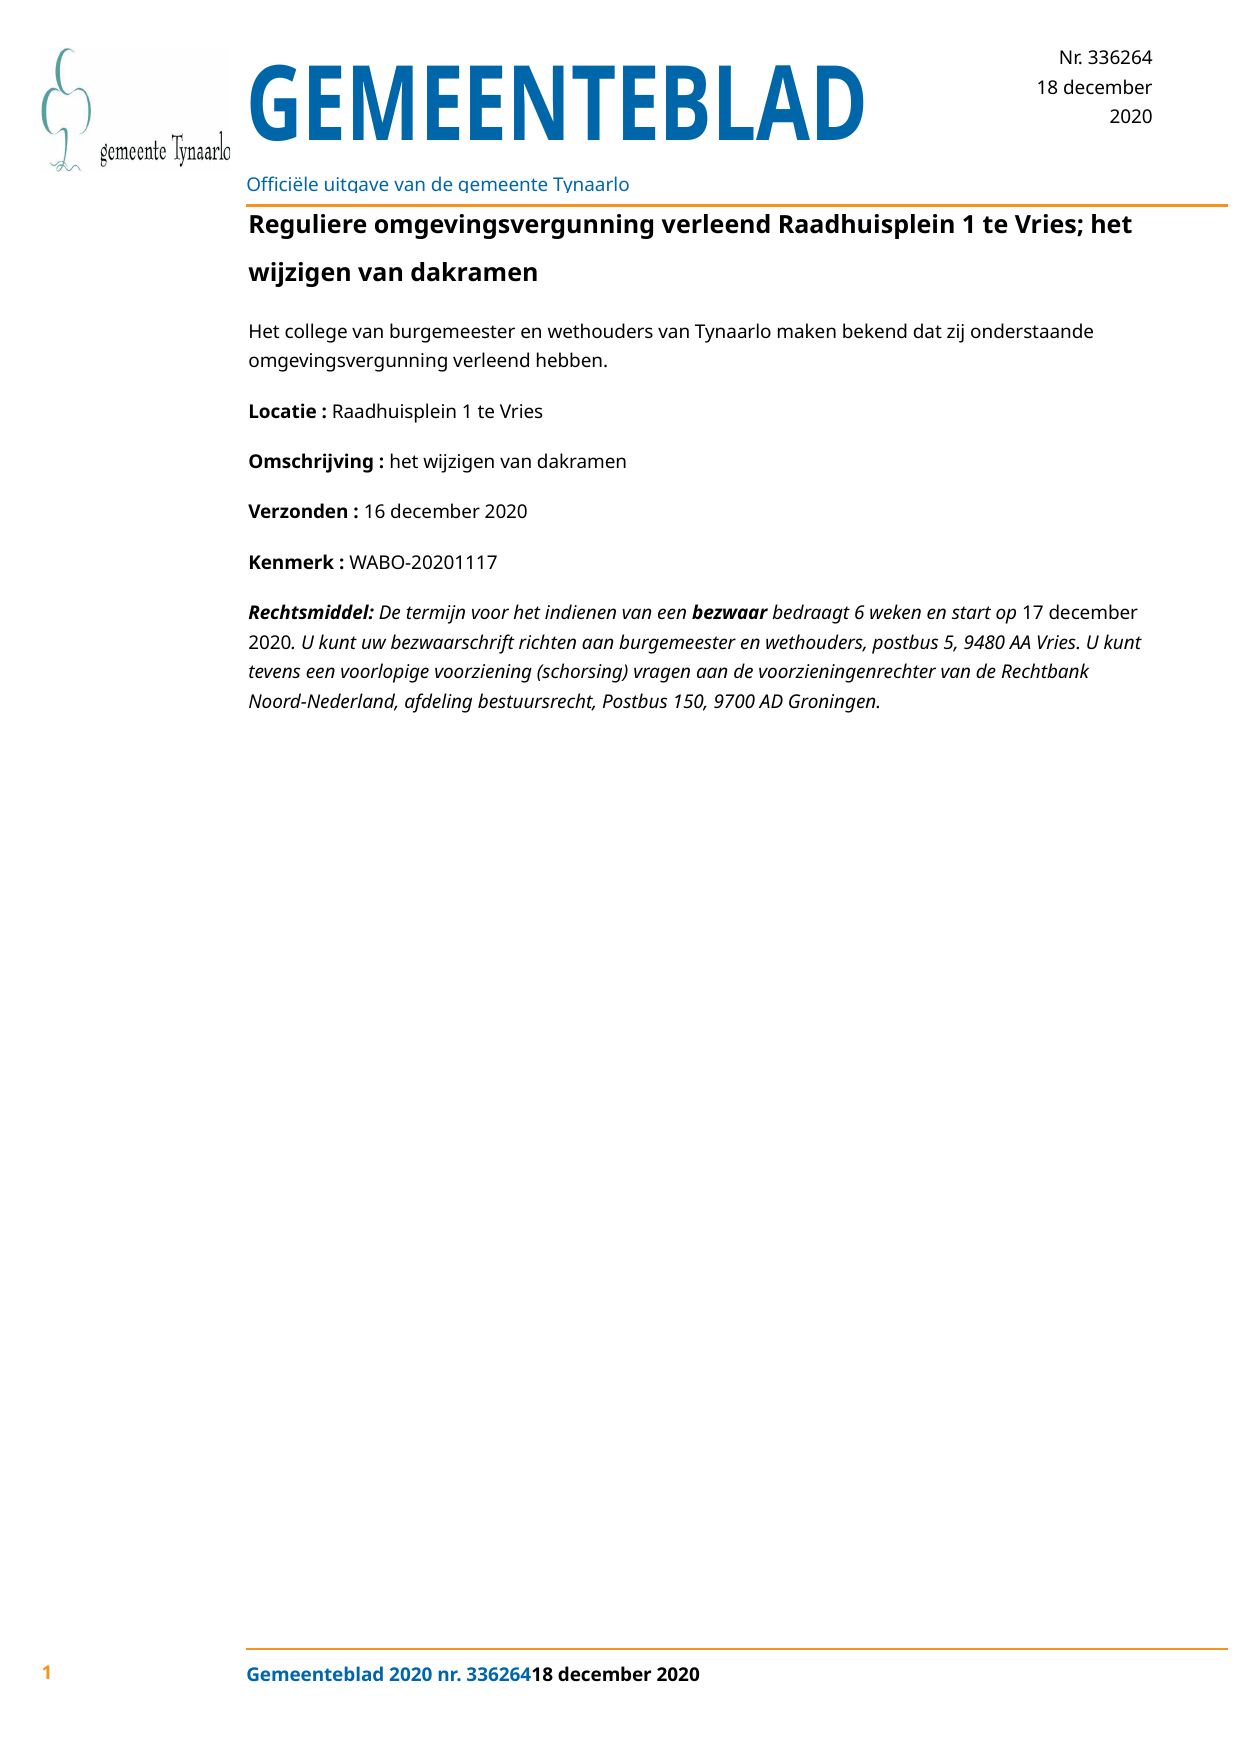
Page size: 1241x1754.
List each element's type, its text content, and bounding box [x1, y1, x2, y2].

text Locatie : Raadhuisplein 1 te Vries [248, 398, 1152, 424]
text Omschrijving : het wijzigen van dakramen [248, 448, 1152, 474]
text Verzonden : 16 december 2020 [248, 499, 1152, 524]
text Kenmerk : WABO-20201117 [248, 549, 1152, 575]
text Het college van burgemeester en wethouders van Tynaarlo maken bekend dat zij onderstaande omgevingsvergunning verleend hebben. [248, 318, 1152, 373]
text Reguliere omgevingsvergunning verleend Raadhuisplein 1 te Vries; het wijzigen van dakramen [248, 207, 1152, 288]
text Rechtsmiddel: De termijn voor het indienen van een bezwaar bedraagt 6 weken en start op 17 december 2020. U kunt uw bezwaarschrift richten aan burgemeester en wethouders, postbus 5, 9480 AA Vries. U kunt tevens een voorlopige voorziening (schorsing) vragen aan de voorzieningenrechter van de Rechtbank Noord-Nederland, afdeling bestuursrecht, Postbus 150, 9700 AD Groningen. [248, 599, 1152, 714]
picture [41, 47, 231, 172]
